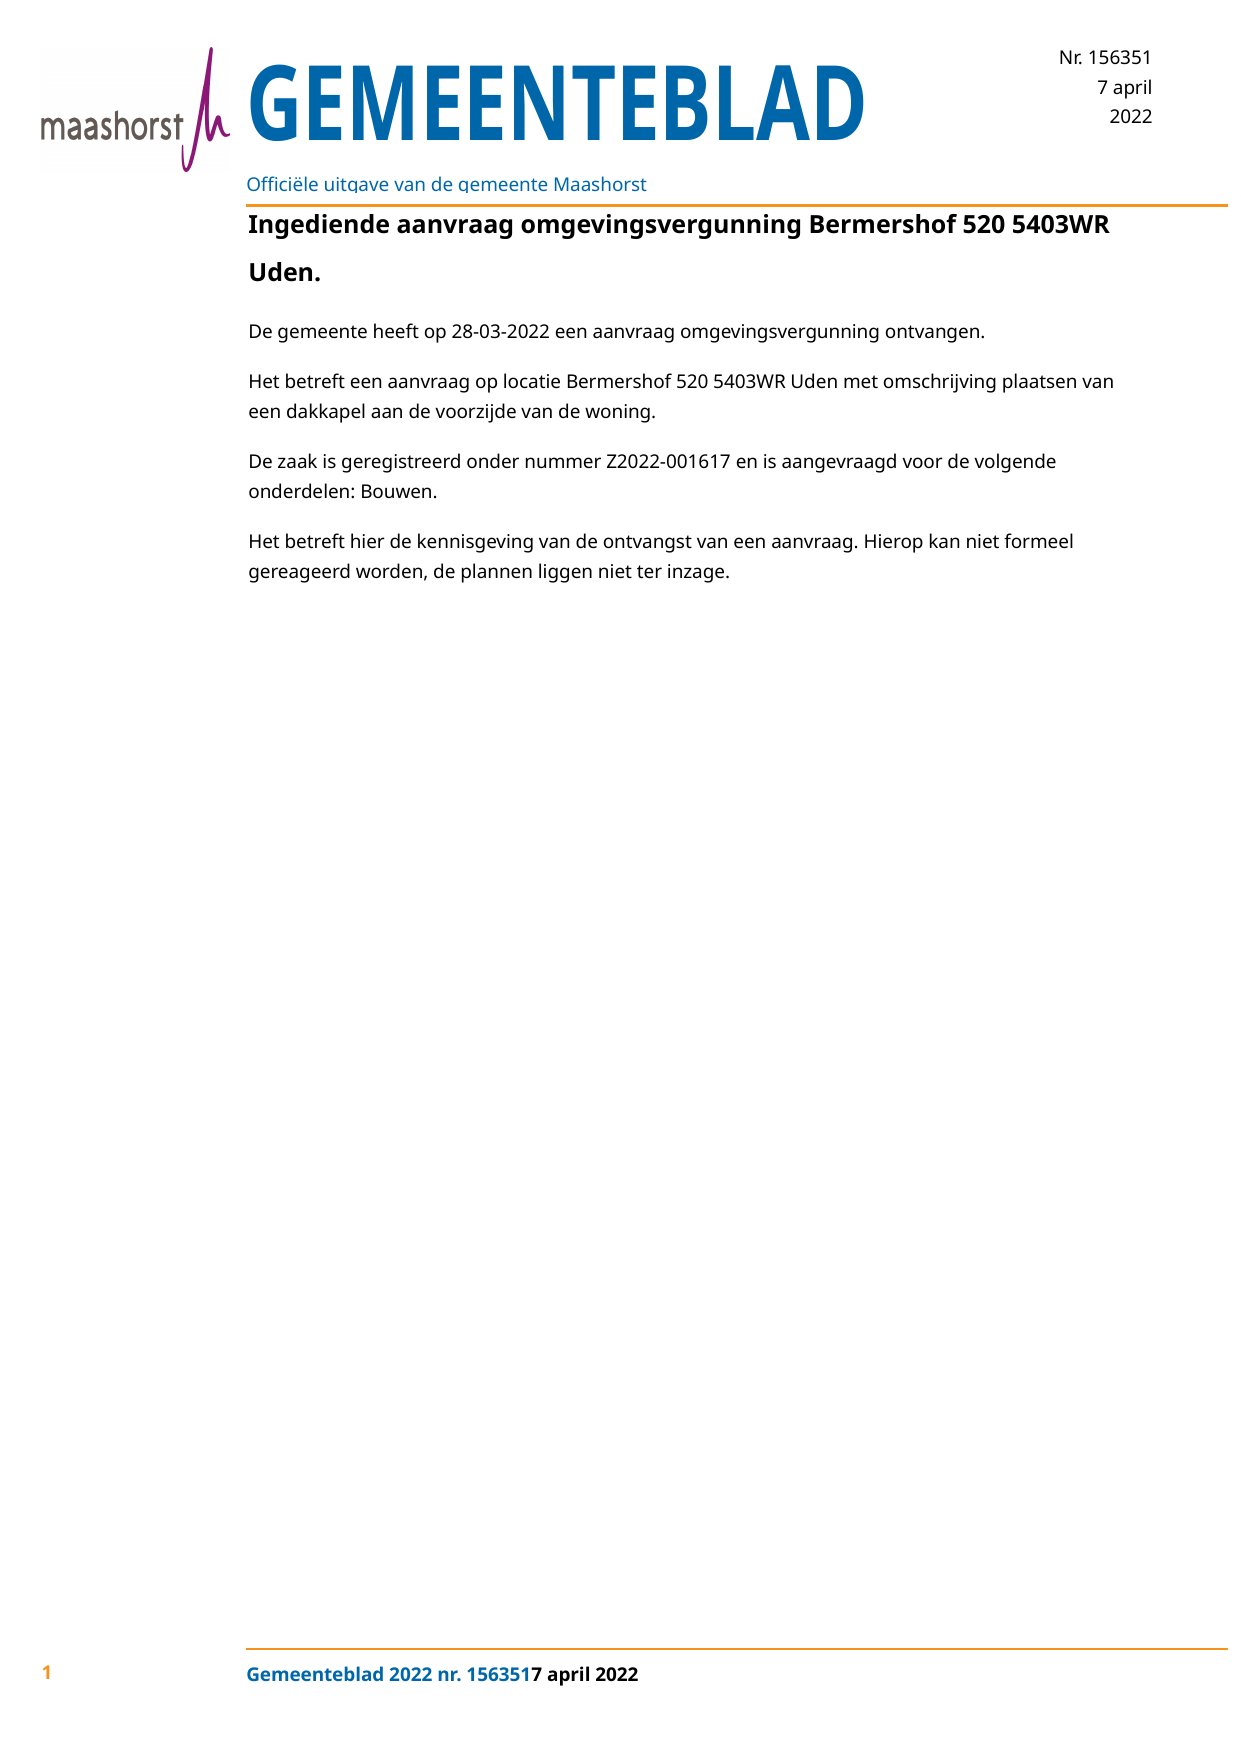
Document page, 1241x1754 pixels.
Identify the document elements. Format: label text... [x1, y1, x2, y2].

text Ingediende aanvraag omgevingsvergunning Bermershof 520 5403WR Uden. [248, 207, 1152, 288]
text De gemeente heeft op 28-03-2022 een aanvraag omgevingsvergunning ontvangen. [248, 318, 1152, 344]
text De zaak is geregistreerd onder nummer Z2022-001617 en is aangevraagd voor de volgende onderdelen: Bouwen. [248, 448, 1152, 504]
text Het betreft hier de kennisgeving van de ontvangst van een aanvraag. Hierop kan niet formeel gereageerd worden, de plannen liggen niet ter inzage. [248, 528, 1152, 584]
picture [41, 47, 231, 172]
text Het betreft een aanvraag op locatie Bermershof 520 5403WR Uden met omschrijving plaatsen van een dakkapel aan de voorzijde van de woning. [248, 368, 1152, 424]
